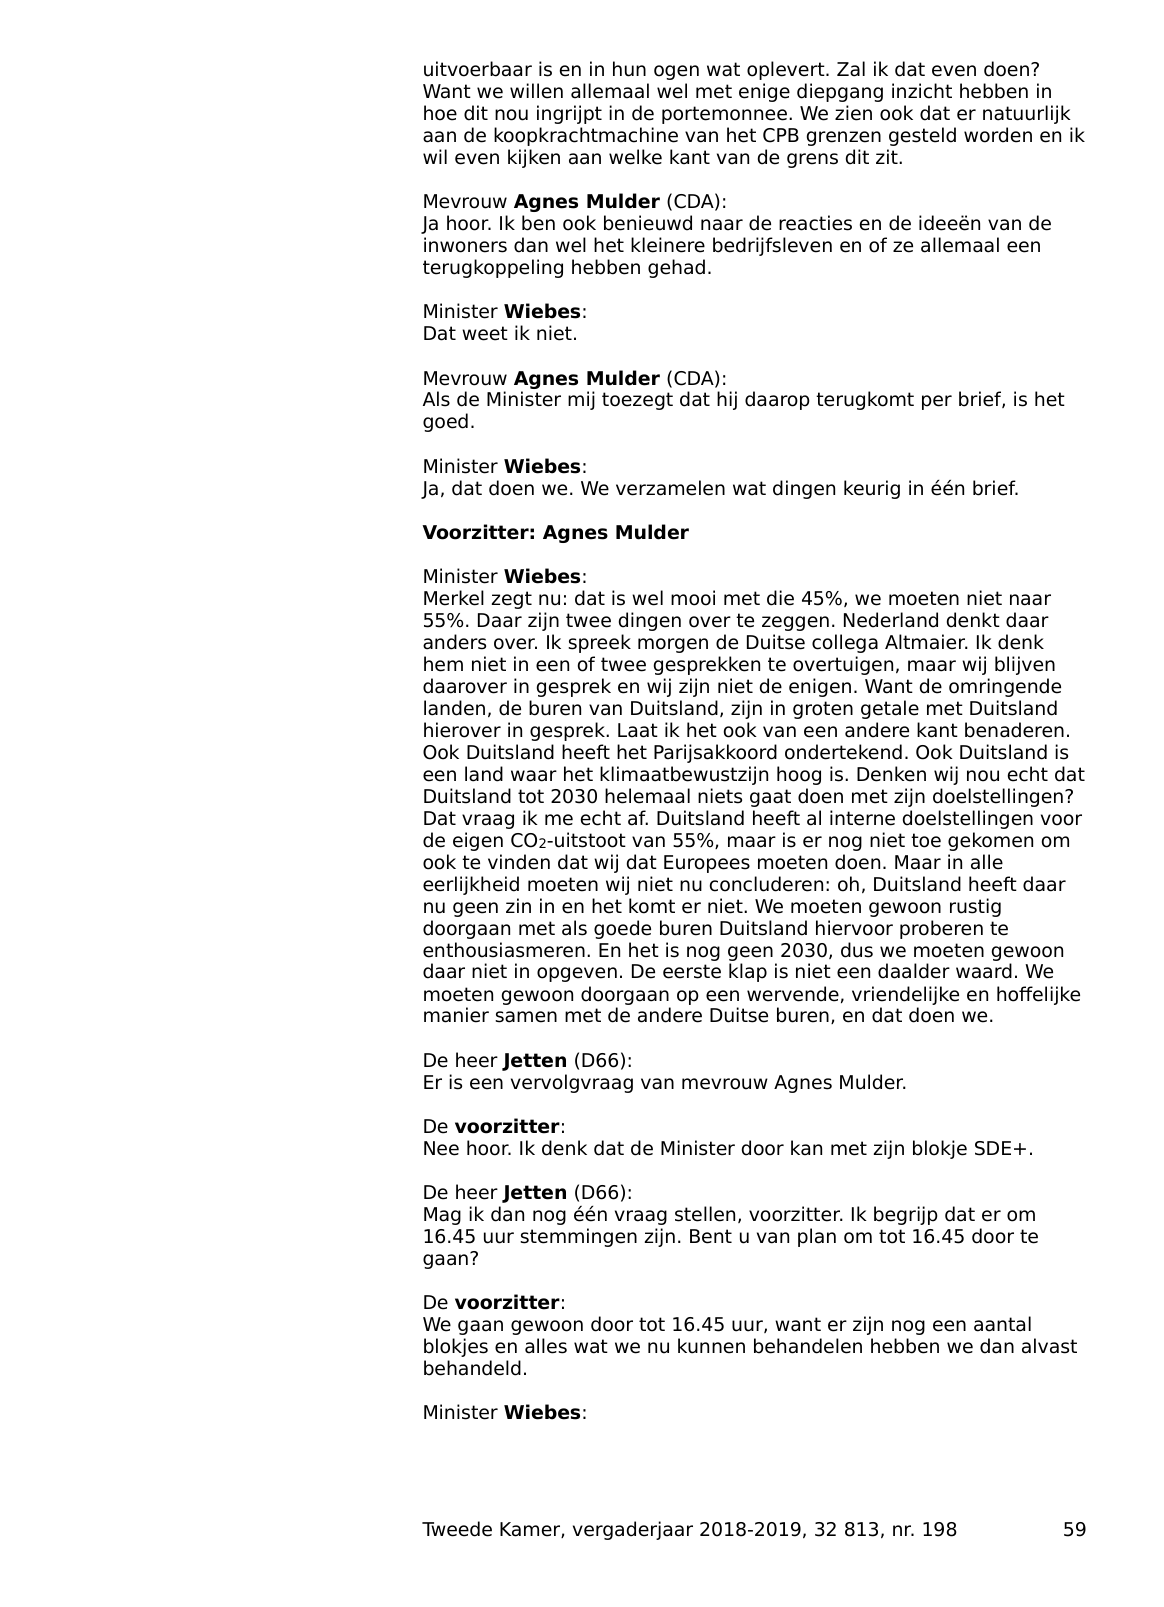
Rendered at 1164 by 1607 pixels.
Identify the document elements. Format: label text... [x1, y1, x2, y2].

text Ja hoor. Ik ben ook benieuwd naar de reacties en de ideeën van de inwoners dan wel het kleinere bedrijfsleven en of ze allemaal een terugkoppeling hebben gehad. [422, 213, 1087, 279]
text Minister Wiebes: [422, 566, 1087, 588]
text Minister Wiebes: [422, 1402, 1087, 1424]
text Minister Wiebes: [422, 456, 1087, 477]
text Ja, dat doen we. We verzamelen wat dingen keurig in één brief. [422, 477, 1087, 499]
text Mevrouw Agnes Mulder (CDA): [422, 367, 1087, 389]
text De heer Jetten (D66): [422, 1049, 1087, 1072]
subtitle Voorzitter: Agnes Mulder [422, 522, 1087, 544]
text De heer Jetten (D66): [422, 1182, 1087, 1204]
text Er is een vervolgvraag van mevrouw Agnes Mulder. [422, 1072, 1087, 1093]
text Minister Wiebes: [422, 301, 1087, 323]
text Als de Minister mij toezegt dat hij daarop terugkomt per brief, is het goed. [422, 389, 1087, 433]
text De voorzitter: [422, 1116, 1087, 1138]
text Merkel zegt nu: dat is wel mooi met die 45%, we moeten niet naar 55%. Daar zijn twee dingen over te zeggen. Nederland denkt daar anders over. Ik spreek morgen de Duitse collega Altmaier. Ik denk hem niet in een of twee gesprekken te overtuigen, maar wij blijven daarover in gesprek en wij zijn niet de enigen. Want de omringende landen, de buren van Duitsland, zijn in groten getale met Duitsland hierover in gesprek. Laat ik het ook van een andere kant benaderen. Ook Duitsland heeft het Parijsakkoord ondertekend. Ook Duitsland is een land waar het klimaatbewustzijn hoog is. Denken wij nou echt dat Duitsland tot 2030 helemaal niets gaat doen met zijn doelstellingen? Dat vraag ik me echt af. Duitsland heeft al interne doelstellingen voor de eigen CO2-uitstoot van 55%, maar is er nog niet toe gekomen om ook te vinden dat wij dat Europees moeten doen. Maar in alle eerlijkheid moeten wij niet nu concluderen: oh, Duitsland heeft daar nu geen zin in en het komt er niet. We moeten gewoon rustig doorgaan met als goede buren Duitsland hiervoor proberen te enthousiasmeren. En het is nog geen 2030, dus we moeten gewoon daar niet in opgeven. De eerste klap is niet een daalder waard. We moeten gewoon doorgaan op een wervende, vriendelijke en hoffelijke manier samen met de andere Duitse buren, en dat doen we. [422, 588, 1087, 1027]
text We gaan gewoon door tot 16.45 uur, want er zijn nog een aantal blokjes en alles wat we nu kunnen behandelen hebben we dan alvast behandeld. [422, 1314, 1087, 1380]
text De voorzitter: [422, 1292, 1087, 1314]
text uitvoerbaar is en in hun ogen wat oplevert. Zal ik dat even doen? Want we willen allemaal wel met enige diepgang inzicht hebben in hoe dit nou ingrijpt in de portemonnee. We zien ook dat er natuurlijk aan de koopkrachtmachine van het CPB grenzen gesteld worden en ik wil even kijken aan welke kant van de grens dit zit. [422, 59, 1087, 169]
text Nee hoor. Ik denk dat de Minister door kan met zijn blokje SDE+. [422, 1138, 1087, 1160]
text Dat weet ik niet. [422, 323, 1087, 345]
text Mevrouw Agnes Mulder (CDA): [422, 191, 1087, 213]
text Mag ik dan nog één vraag stellen, voorzitter. Ik begrijp dat er om 16.45 uur stemmingen zijn. Bent u van plan om tot 16.45 door te gaan? [422, 1204, 1087, 1270]
